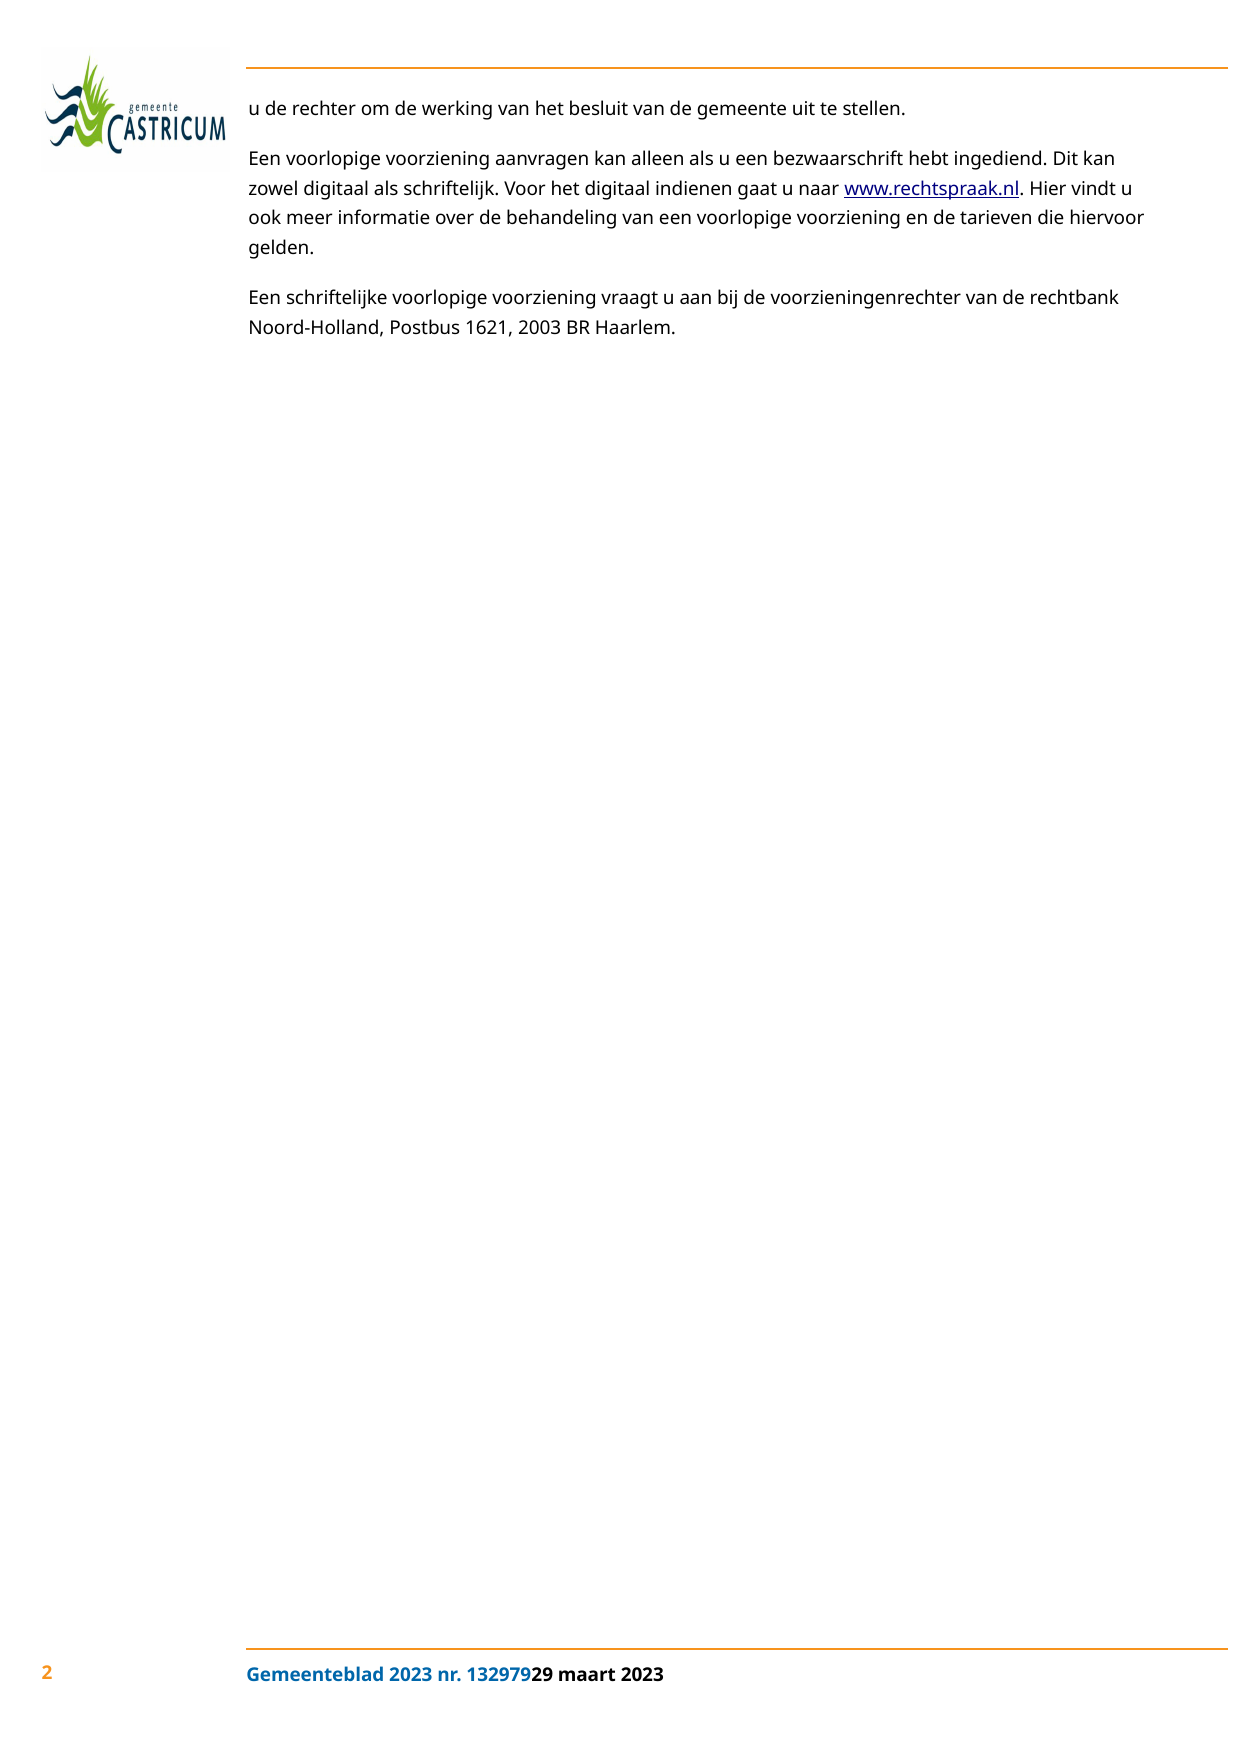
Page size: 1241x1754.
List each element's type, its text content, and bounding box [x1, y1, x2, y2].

text Een voorlopige voorziening aanvragen kan alleen als u een bezwaarschrift hebt ingediend. Dit kan zowel digitaal als schriftelijk. Voor het digitaal indienen gaat u naar www.rechtspraak.nl. Hier vindt u ook meer informatie over de behandeling van een voorlopige voorziening en de tarieven die hiervoor gelden. [248, 145, 1152, 260]
text Een schriftelijke voorlopige voorziening vraagt u aan bij de voorzieningenrechter van de rechtbank Noord-Holland, Postbus 1621, 2003 BR Haarlem. [248, 284, 1152, 340]
picture [41, 47, 231, 172]
text u de rechter om de werking van het besluit van de gemeente uit te stellen. [248, 95, 1152, 121]
